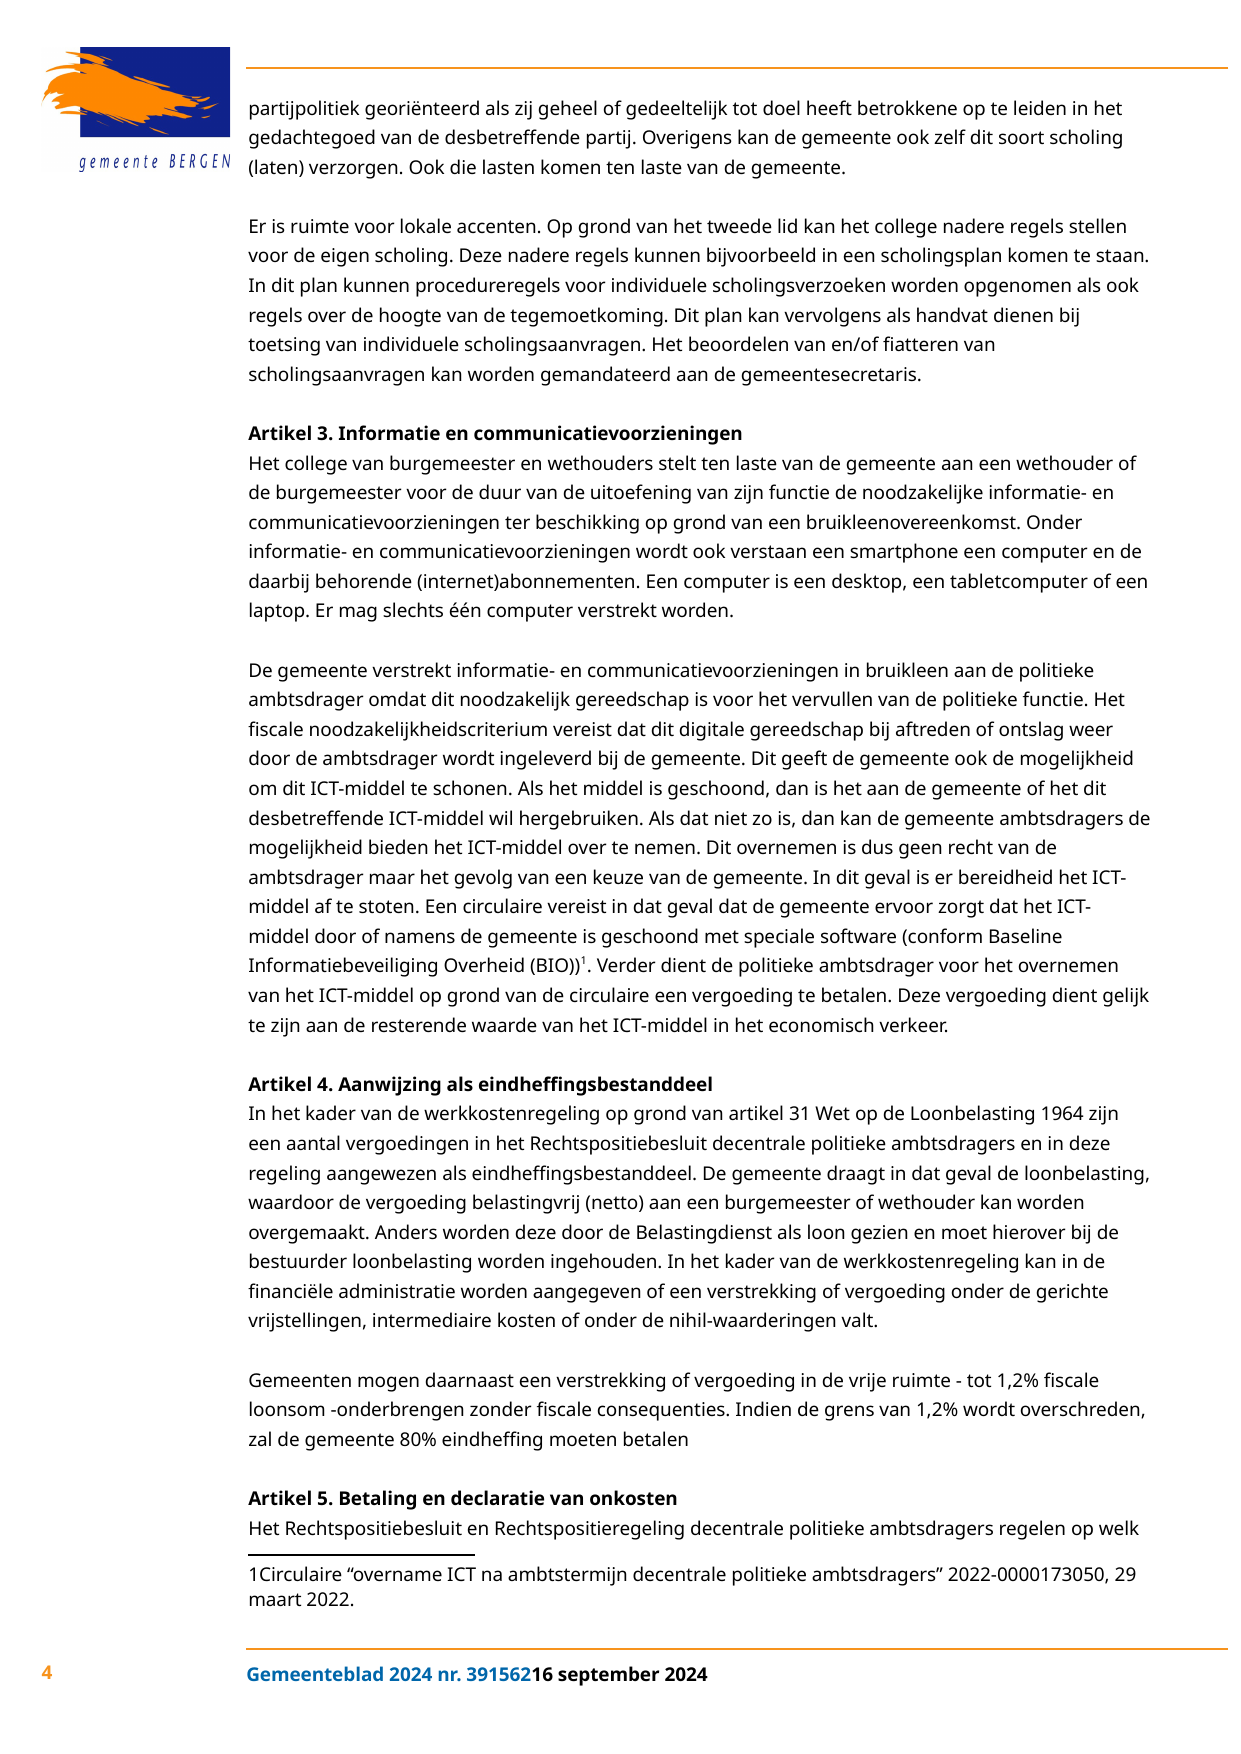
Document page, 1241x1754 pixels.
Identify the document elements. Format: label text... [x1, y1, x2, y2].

text De gemeente verstrekt informatie- en communicatievoorzieningen in bruikleen aan de politieke ambtsdrager omdat dit noodzakelijk gereedschap is voor het vervullen van de politieke functie. Het fiscale noodzakelijkheidscriterium vereist dat dit digitale gereedschap bij aftreden of ontslag weer door de ambtsdrager wordt ingeleverd bij de gemeente. Dit geeft de gemeente ook de mogelijkheid om dit ICT-middel te schonen. Als het middel is geschoond, dan is het aan de gemeente of het dit desbetreffende ICT-middel wil hergebruiken. Als dat niet zo is, dan kan de gemeente ambtsdragers de mogelijkheid bieden het ICT-middel over te nemen. Dit overnemen is dus geen recht van de ambtsdrager maar het gevolg van een keuze van de gemeente. In dit geval is er bereidheid het ICT-middel af te stoten. Een circulaire vereist in dat geval dat de gemeente ervoor zorgt dat het ICT-middel door of namens de gemeente is geschoond met speciale software (conform Baseline Informatiebeveiliging Overheid (BIO)). Verder dient de politieke ambtsdrager voor het overnemen van het ICT-middel op grond van de circulaire een vergoeding te betalen. Deze vergoeding dient gelijk te zijn aan de resterende waarde van het ICT-middel in het economisch verkeer. [248, 657, 1152, 1038]
text Circulaire “overname ICT na ambtstermijn decentrale politieke ambtsdragers” 2022-0000173050, 29 maart 2022. [248, 1561, 1152, 1612]
text Er is ruimte voor lokale accenten. Op grond van het tweede lid kan het college nadere regels stellen voor de eigen scholing. Deze nadere regels kunnen bijvoorbeeld in een scholingsplan komen te staan. In dit plan kunnen procedureregels voor individuele scholingsverzoeken worden opgenomen als ook regels over de hoogte van de tegemoetkoming. Dit plan kan vervolgens als handvat dienen bij toetsing van individuele scholingsaanvragen. Het beoordelen van en/of fiatteren van scholingsaanvragen kan worden gemandateerd aan de gemeentesecretaris. [248, 213, 1152, 387]
text Het Rechtspositiebesluit en Rechtspositieregeling decentrale politieke ambtsdragers regelen op welk [248, 1515, 1152, 1541]
text Artikel 4. Aanwijzing als eindheffingsbestanddeel [248, 1071, 1152, 1097]
text Artikel 5. Betaling en declaratie van onkosten [248, 1485, 1152, 1511]
text Het college van burgemeester en wethouders stelt ten laste van de gemeente aan een wethouder of de burgemeester voor de duur van de uitoefening van zijn functie de noodzakelijke informatie- en communicatievoorzieningen ter beschikking op grond van een bruikleenovereenkomst. Onder informatie- en communicatievoorzieningen wordt ook verstaan een smartphone een computer en de daarbij behorende (internet)abonnementen. Een computer is een desktop, een tabletcomputer of een laptop. Er mag slechts één computer verstrekt worden. [248, 450, 1152, 623]
picture [41, 47, 231, 172]
text Gemeenten mogen daarnaast een verstrekking of vergoeding in de vrije ruimte - tot 1,2% fiscale loonsom -onderbrengen zonder fiscale consequenties. Indien de grens van 1,2% wordt overschreden, zal de gemeente 80% eindheffing moeten betalen [248, 1367, 1152, 1452]
text In het kader van de werkkostenregeling op grond van artikel 31 Wet op de Loonbelasting 1964 zijn een aantal vergoedingen in het Rechtspositiebesluit decentrale politieke ambtsdragers en in deze regeling aangewezen als eindheffingsbestanddeel. De gemeente draagt in dat geval de loonbelasting, waardoor de vergoeding belastingvrij (netto) aan een burgemeester of wethouder kan worden overgemaakt. Anders worden deze door de Belastingdienst als loon gezien en moet hierover bij de bestuurder loonbelasting worden ingehouden. In het kader van de werkkostenregeling kan in de financiële administratie worden aangegeven of een verstrekking of vergoeding onder de gerichte vrijstellingen, intermediaire kosten of onder de nihil-waarderingen valt. [248, 1101, 1152, 1333]
text partijpolitiek georiënteerd als zij geheel of gedeeltelijk tot doel heeft betrokkene op te leiden in het gedachtegoed van de desbetreffende partij. Overigens kan de gemeente ook zelf dit soort scholing (laten) verzorgen. Ook die lasten komen ten laste van de gemeente. [248, 95, 1152, 180]
text Artikel 3. Informatie en communicatievoorzieningen [248, 420, 1152, 446]
